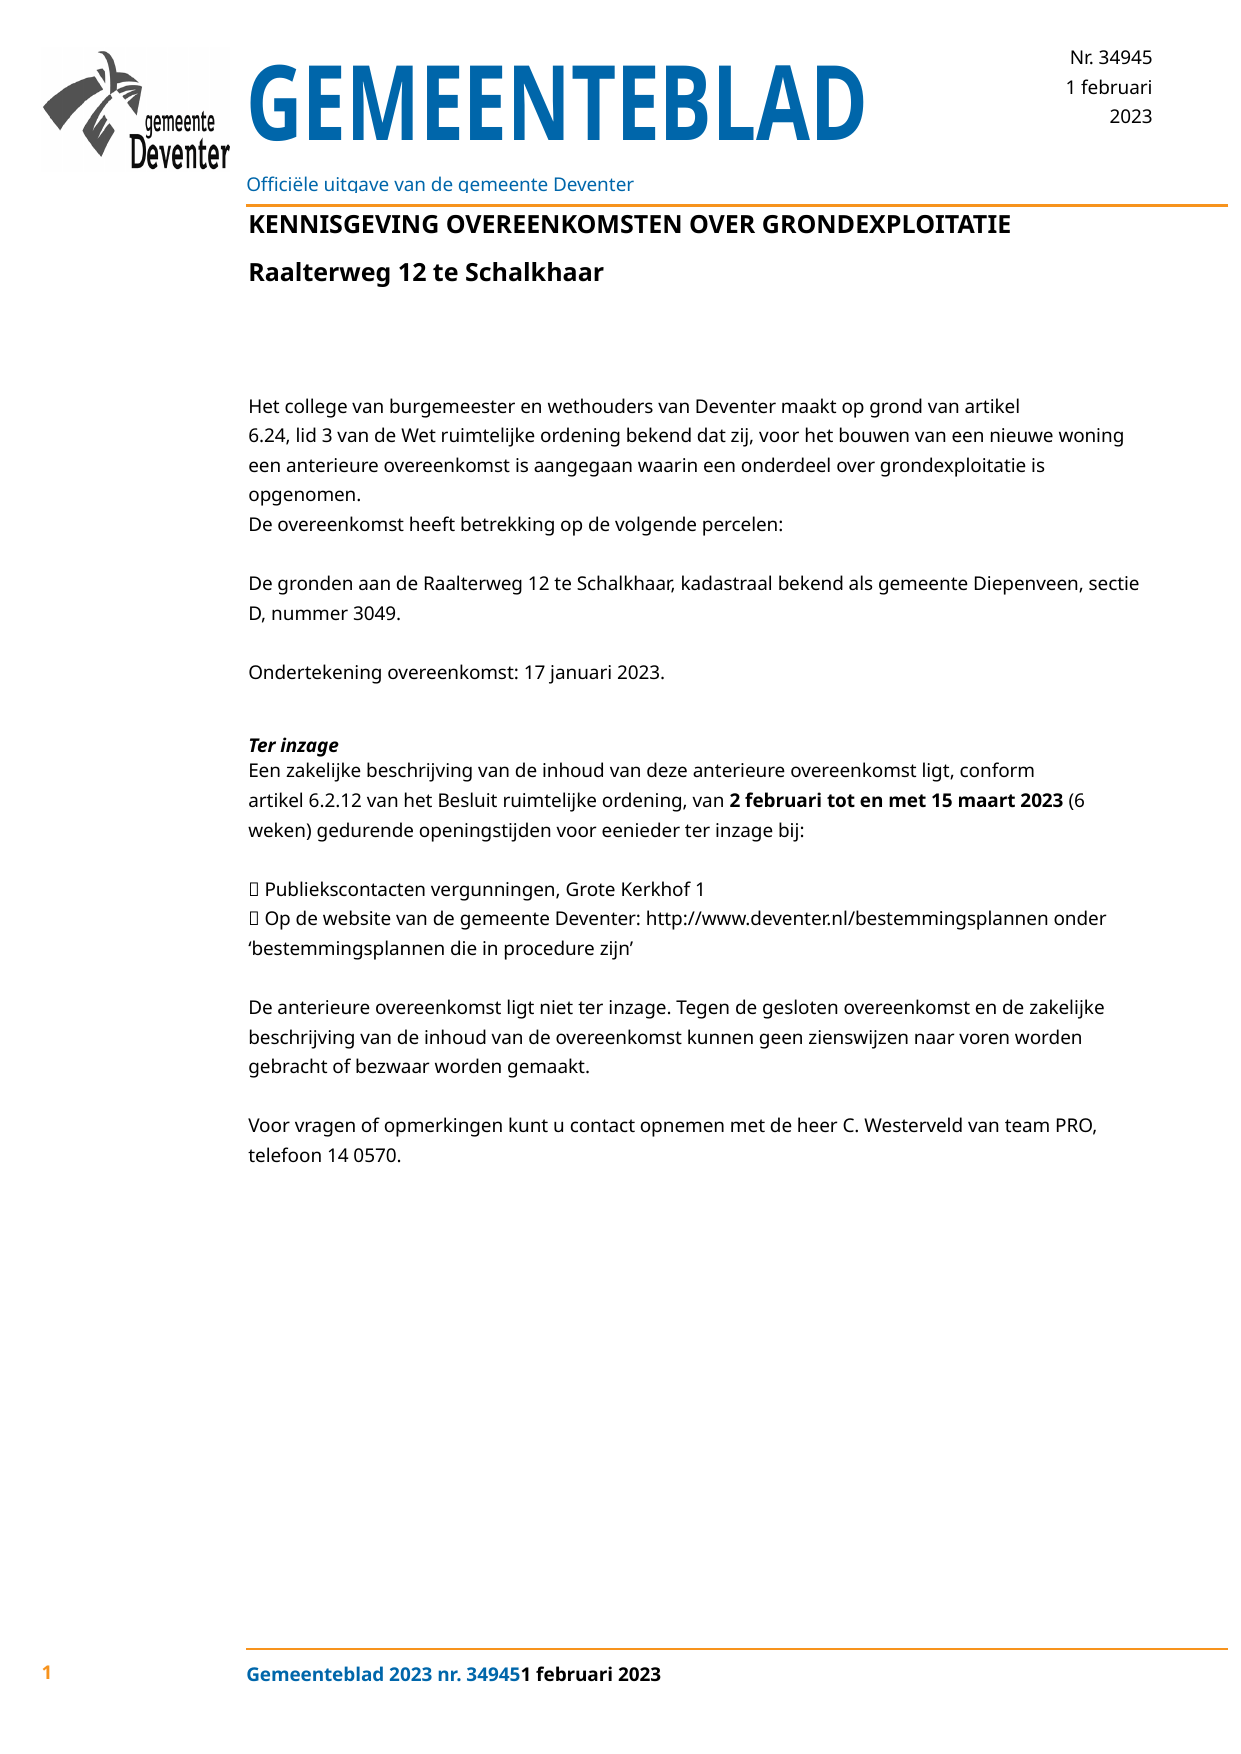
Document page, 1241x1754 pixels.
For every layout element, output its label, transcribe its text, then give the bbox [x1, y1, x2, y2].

text De gronden aan de Raalterweg 12 te Schalkhaar, kadastraal bekend als gemeente Diepenveen, sectie D, nummer 3049. [248, 570, 1152, 626]
text Ter inzage [248, 732, 1152, 758]
text  Op de website van de gemeente Deventer: http://www.deventer.nl/bestemmingsplannen onder ‘bestemmingsplannen die in procedure zijn’ [248, 906, 1152, 961]
text 6.24, lid 3 van de Wet ruimtelijke ordening bekend dat zij, voor het bouwen van een nieuwe woning een anterieure overeenkomst is aangegaan waarin een onderdeel over grondexploitatie is opgenomen. [248, 422, 1152, 507]
picture [41, 47, 231, 172]
text De anterieure overeenkomst ligt niet ter inzage. Tegen de gesloten overeenkomst en de zakelijke beschrijving van de inhoud van de overeenkomst kunnen geen zienswijzen naar voren worden gebracht of bezwaar worden gemaakt. [248, 994, 1152, 1079]
text Een zakelijke beschrijving van de inhoud van deze anterieure overeenkomst ligt, conform [248, 758, 1152, 783]
text Ondertekening overeenkomst: 17 januari 2023. [248, 659, 1152, 685]
text KENNISGEVING OVEREENKOMSTEN OVER GRONDEXPLOITATIE Raalterweg 12 te Schalkhaar [248, 207, 1152, 288]
text De overeenkomst heeft betrekking op de volgende percelen: [248, 511, 1152, 537]
text artikel 6.2.12 van het Besluit ruimtelijke ordening, van 2 februari tot en met 15 maart 2023 (6 weken) gedurende openingstijden voor eenieder ter inzage bij: [248, 787, 1152, 842]
text Het college van burgemeester en wethouders van Deventer maakt op grond van artikel [248, 393, 1152, 419]
text  Publiekscontacten vergunningen, Grote Kerkhof 1 [248, 876, 1152, 902]
text Voor vragen of opmerkingen kunt u contact opnemen met de heer C. Westerveld van team PRO, telefoon 14 0570. [248, 1113, 1152, 1168]
